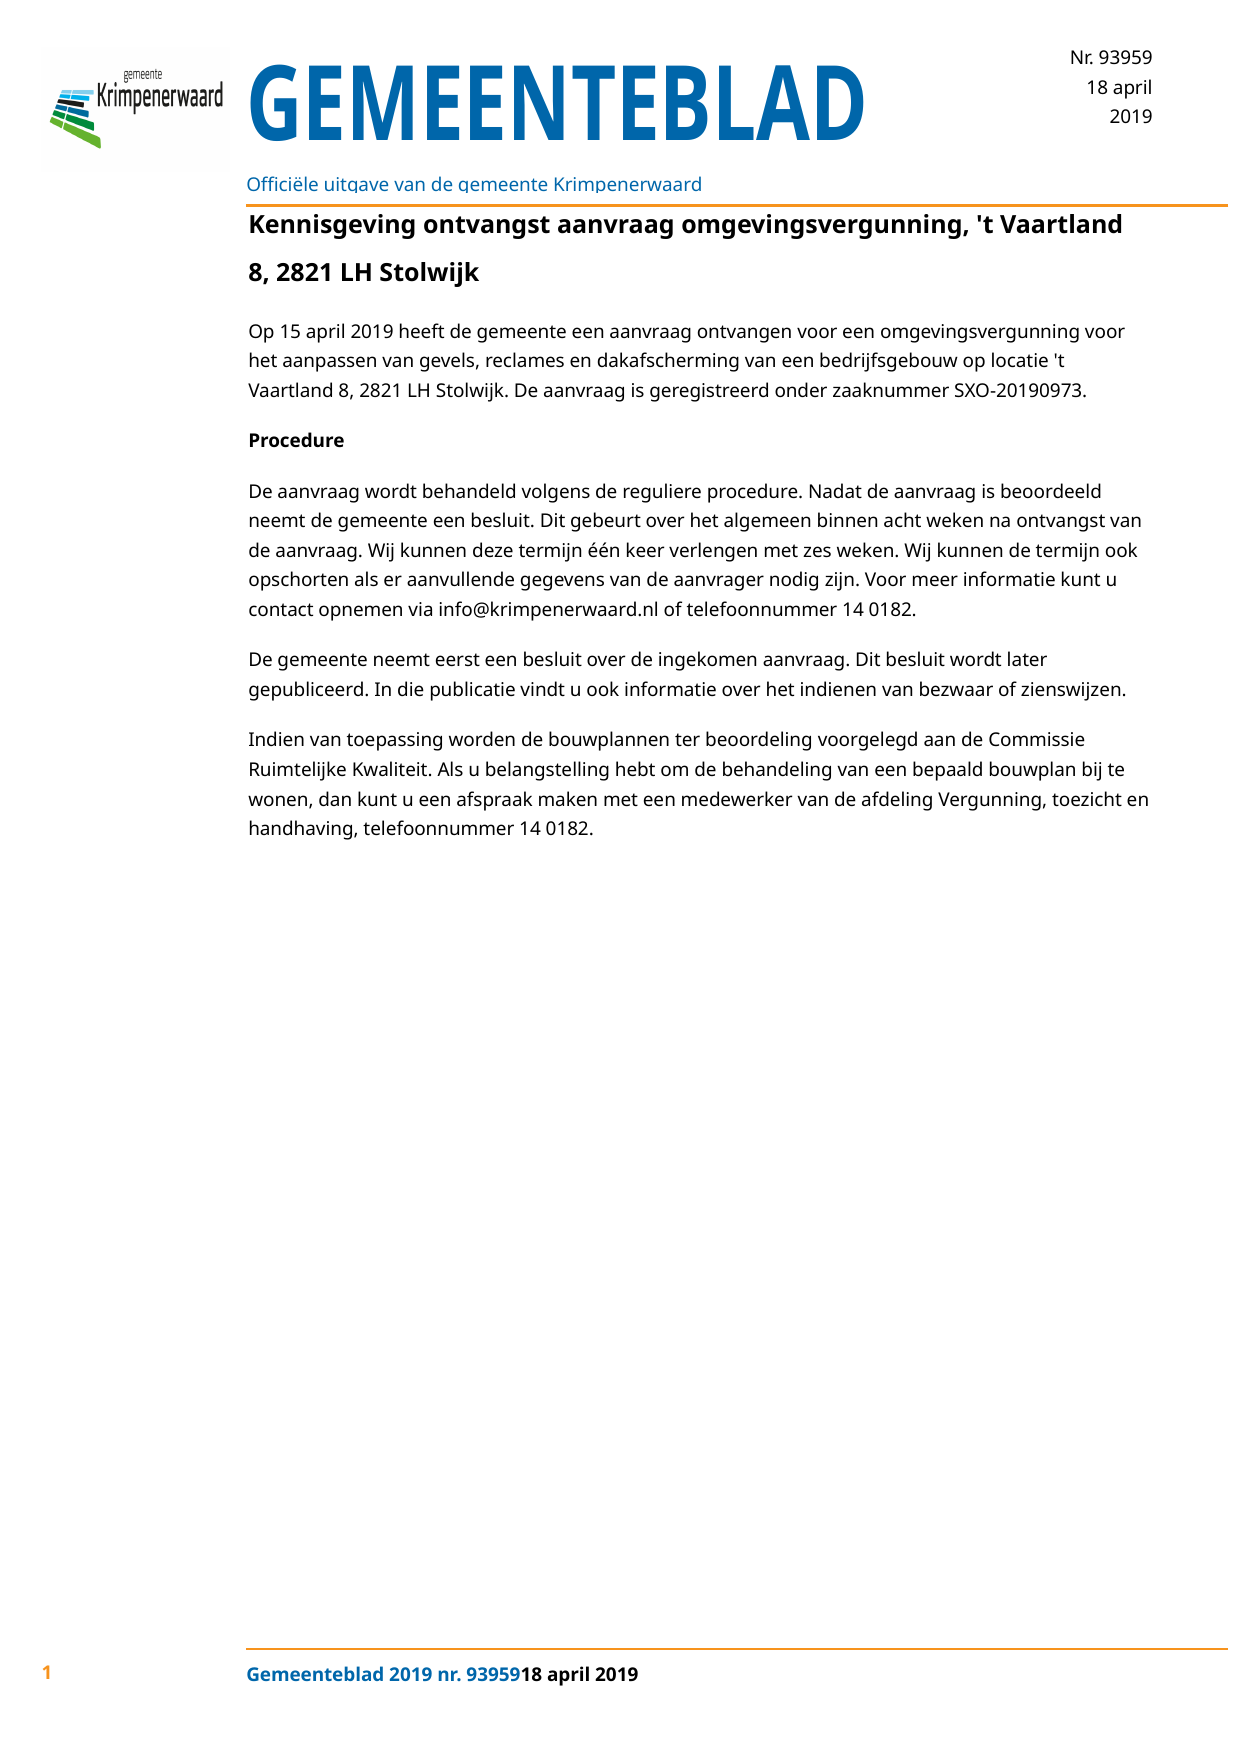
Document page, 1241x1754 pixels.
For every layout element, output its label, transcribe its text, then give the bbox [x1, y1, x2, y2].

text Op 15 april 2019 heeft de gemeente een aanvraag ontvangen voor een omgevingsvergunning voor het aanpassen van gevels, reclames en dakafscherming van een bedrijfsgebouw op locatie 't Vaartland 8, 2821 LH Stolwijk. De aanvraag is geregistreerd onder zaaknummer SXO-20190973. [248, 318, 1152, 403]
text Kennisgeving ontvangst aanvraag omgevingsvergunning, 't Vaartland 8, 2821 LH Stolwijk [248, 207, 1152, 288]
text Indien van toepassing worden de bouwplannen ter beoordeling voorgelegd aan de Commissie Ruimtelijke Kwaliteit. Als u belangstelling hebt om de behandeling van een bepaald bouwplan bij te wonen, dan kunt u een afspraak maken met een medewerker van de afdeling Vergunning, toezicht en handhaving, telefoonnummer 14 0182. [248, 727, 1152, 841]
text De aanvraag wordt behandeld volgens de reguliere procedure. Nadat de aanvraag is beoordeeld neemt de gemeente een besluit. Dit gebeurt over het algemeen binnen acht weken na ontvangst van de aanvraag. Wij kunnen deze termijn één keer verlengen met zes weken. Wij kunnen de termijn ook opschorten als er aanvullende gegevens van de aanvrager nodig zijn. Voor meer informatie kunt u contact opnemen via info@krimpenerwaard.nl of telefoonnummer 14 0182. [248, 478, 1152, 622]
text De gemeente neemt eerst een besluit over de ingekomen aanvraag. Dit besluit wordt later gepubliceerd. In die publicatie vindt u ook informatie over het indienen van bezwaar of zienswijzen. [248, 647, 1152, 702]
picture [41, 47, 231, 172]
text Procedure [248, 427, 1152, 453]
